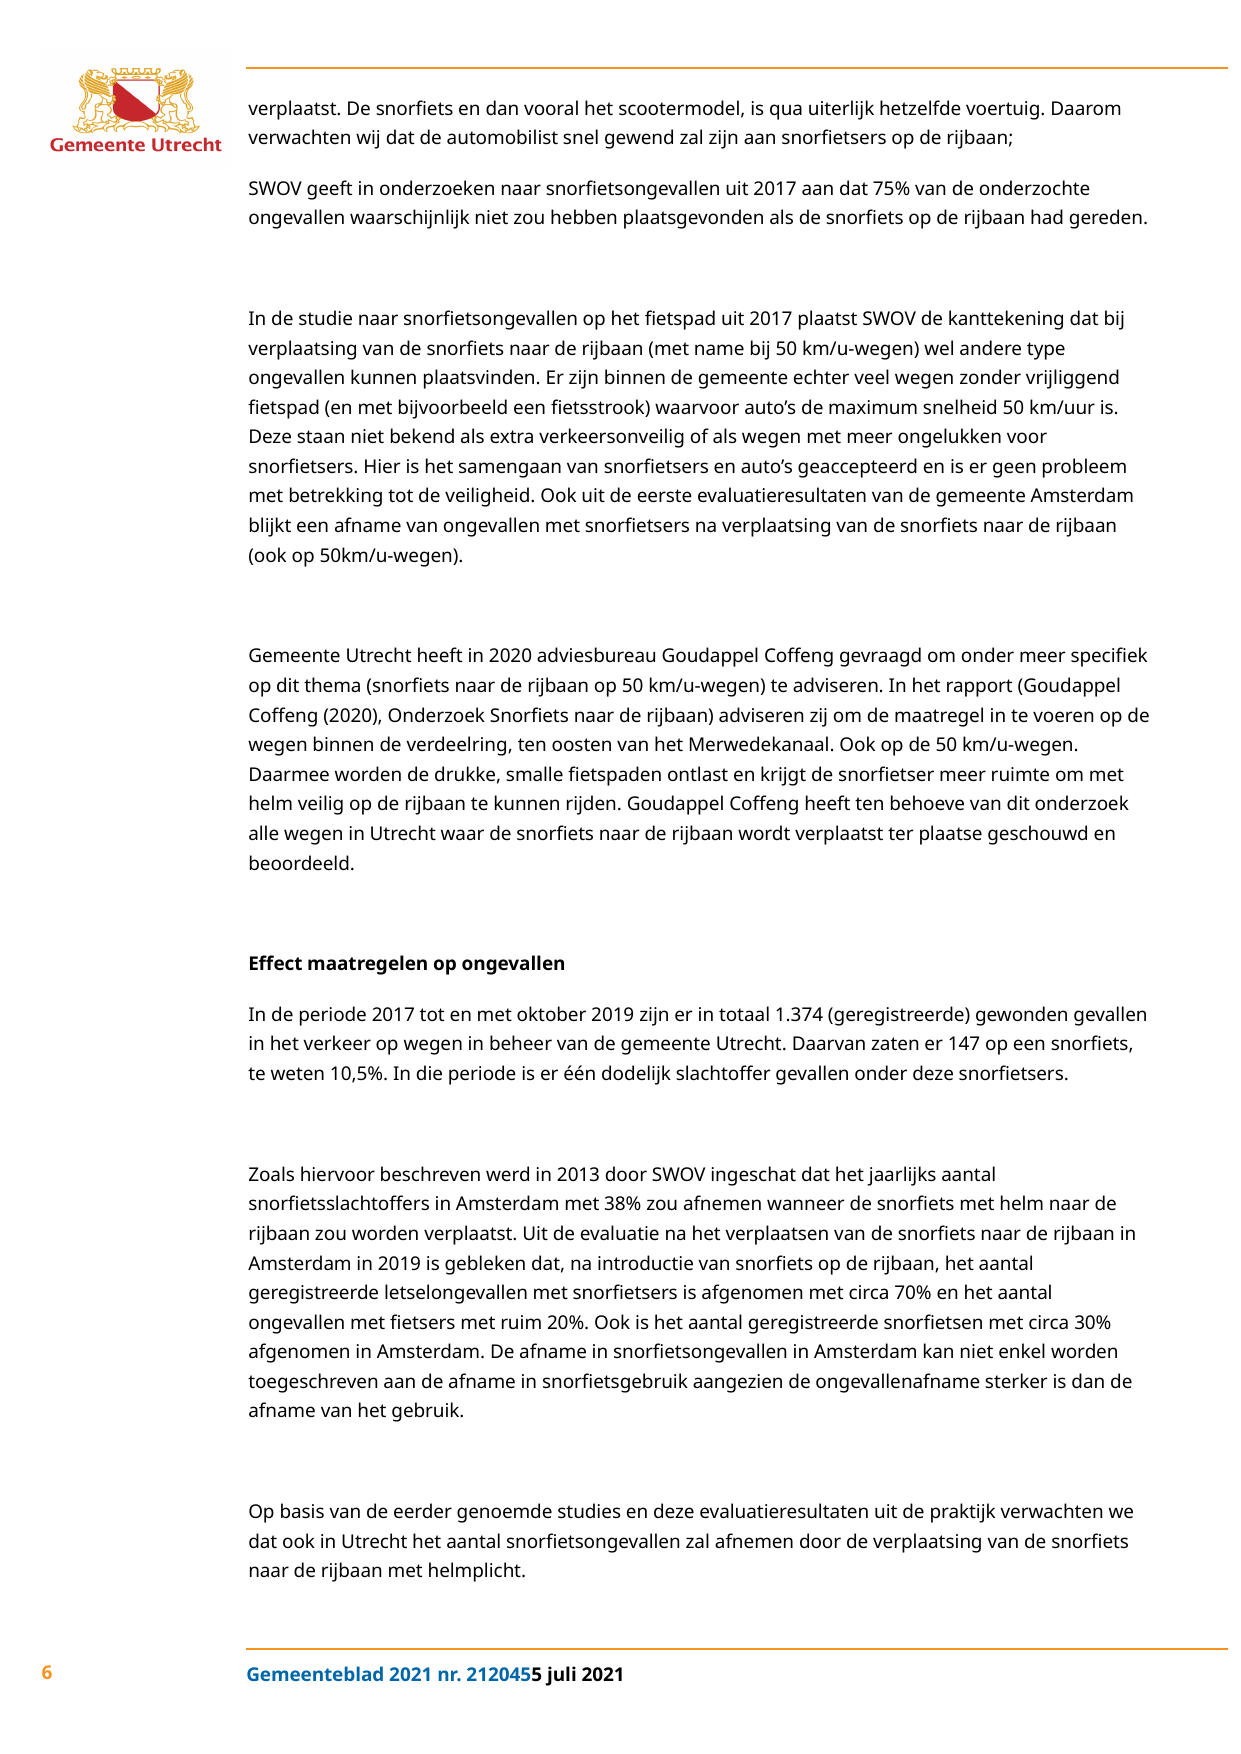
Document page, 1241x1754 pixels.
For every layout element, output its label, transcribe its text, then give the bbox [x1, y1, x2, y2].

text In de periode 2017 tot en met oktober 2019 zijn er in totaal 1.374 (geregistreerde) gewonden gevallen in het verkeer op wegen in beheer van de gemeente Utrecht. Daarvan zaten er 147 op een snorfiets, te weten 10,5%. In die periode is er één dodelijk slachtoffer gevallen onder deze snorfietsers. [248, 1001, 1152, 1086]
text Zoals hiervoor beschreven werd in 2013 door SWOV ingeschat dat het jaarlijks aantal snorfietsslachtoffers in Amsterdam met 38% zou afnemen wanneer de snorfiets met helm naar de rijbaan zou worden verplaatst. Uit de evaluatie na het verplaatsen van de snorfiets naar de rijbaan in Amsterdam in 2019 is gebleken dat, na introductie van snorfiets op de rijbaan, het aantal geregistreerde letselongevallen met snorfietsers is afgenomen met circa 70% en het aantal ongevallen met fietsers met ruim 20%. Ook is het aantal geregistreerde snorfietsen met circa 30% afgenomen in Amsterdam. De afname in snorfietsongevallen in Amsterdam kan niet enkel worden toegeschreven aan de afname in snorfietsgebruik aangezien de ongevallenafname sterker is dan de afname van het gebruik. [248, 1161, 1152, 1423]
picture [41, 47, 231, 172]
text Gemeente Utrecht heeft in 2020 adviesbureau Goudappel Coffeng gevraagd om onder meer specifiek op dit thema (snorfiets naar de rijbaan op 50 km/u-wegen) te adviseren. In het rapport (Goudappel Coffeng (2020), Onderzoek Snorfiets naar de rijbaan) adviseren zij om de maatregel in te voeren op de wegen binnen de verdeelring, ten oosten van het Merwedekanaal. Ook op de 50 km/u-wegen. Daarmee worden de drukke, smalle fietspaden ontlast en krijgt de snorfietser meer ruimte om met helm veilig op de rijbaan te kunnen rijden. Goudappel Coffeng heeft ten behoeve van dit onderzoek alle wegen in Utrecht waar de snorfiets naar de rijbaan wordt verplaatst ter plaatse geschouwd en beoordeeld. [248, 643, 1152, 876]
text In de studie naar snorfietsongevallen op het fietspad uit 2017 plaatst SWOV de kanttekening dat bij verplaatsing van de snorfiets naar de rijbaan (met name bij 50 km/u-wegen) wel andere type ongevallen kunnen plaatsvinden. Er zijn binnen de gemeente echter veel wegen zonder vrijliggend fietspad (en met bijvoorbeeld een fietsstrook) waarvoor auto’s de maximum snelheid 50 km/uur is. Deze staan niet bekend als extra verkeersonveilig of als wegen met meer ongelukken voor snorfietsers. Hier is het samengaan van snorfietsers en auto’s geaccepteerd en is er geen probleem met betrekking tot de veiligheid. Ook uit de eerste evaluatieresultaten van de gemeente Amsterdam blijkt een afname van ongevallen met snorfietsers na verplaatsing van de snorfiets naar de rijbaan (ook op 50km/u-wegen). [248, 305, 1152, 568]
text SWOV geeft in onderzoeken naar snorfietsongevallen uit 2017 aan dat 75% van de onderzochte ongevallen waarschijnlijk niet zou hebben plaatsgevonden als de snorfiets op de rijbaan had gereden. [248, 175, 1152, 230]
text Effect maatregelen op ongevallen [248, 951, 1152, 976]
text Op basis van de eerder genoemde studies en deze evaluatieresultaten uit de praktijk verwachten we dat ook in Utrecht het aantal snorfietsongevallen zal afnemen door de verplaatsing van de snorfiets naar de rijbaan met helmplicht. [248, 1498, 1152, 1583]
text verplaatst. De snorfiets en dan vooral het scootermodel, is qua uiterlijk hetzelfde voertuig. Daarom verwachten wij dat de automobilist snel gewend zal zijn aan snorfietsers op de rijbaan; [248, 95, 1152, 150]
